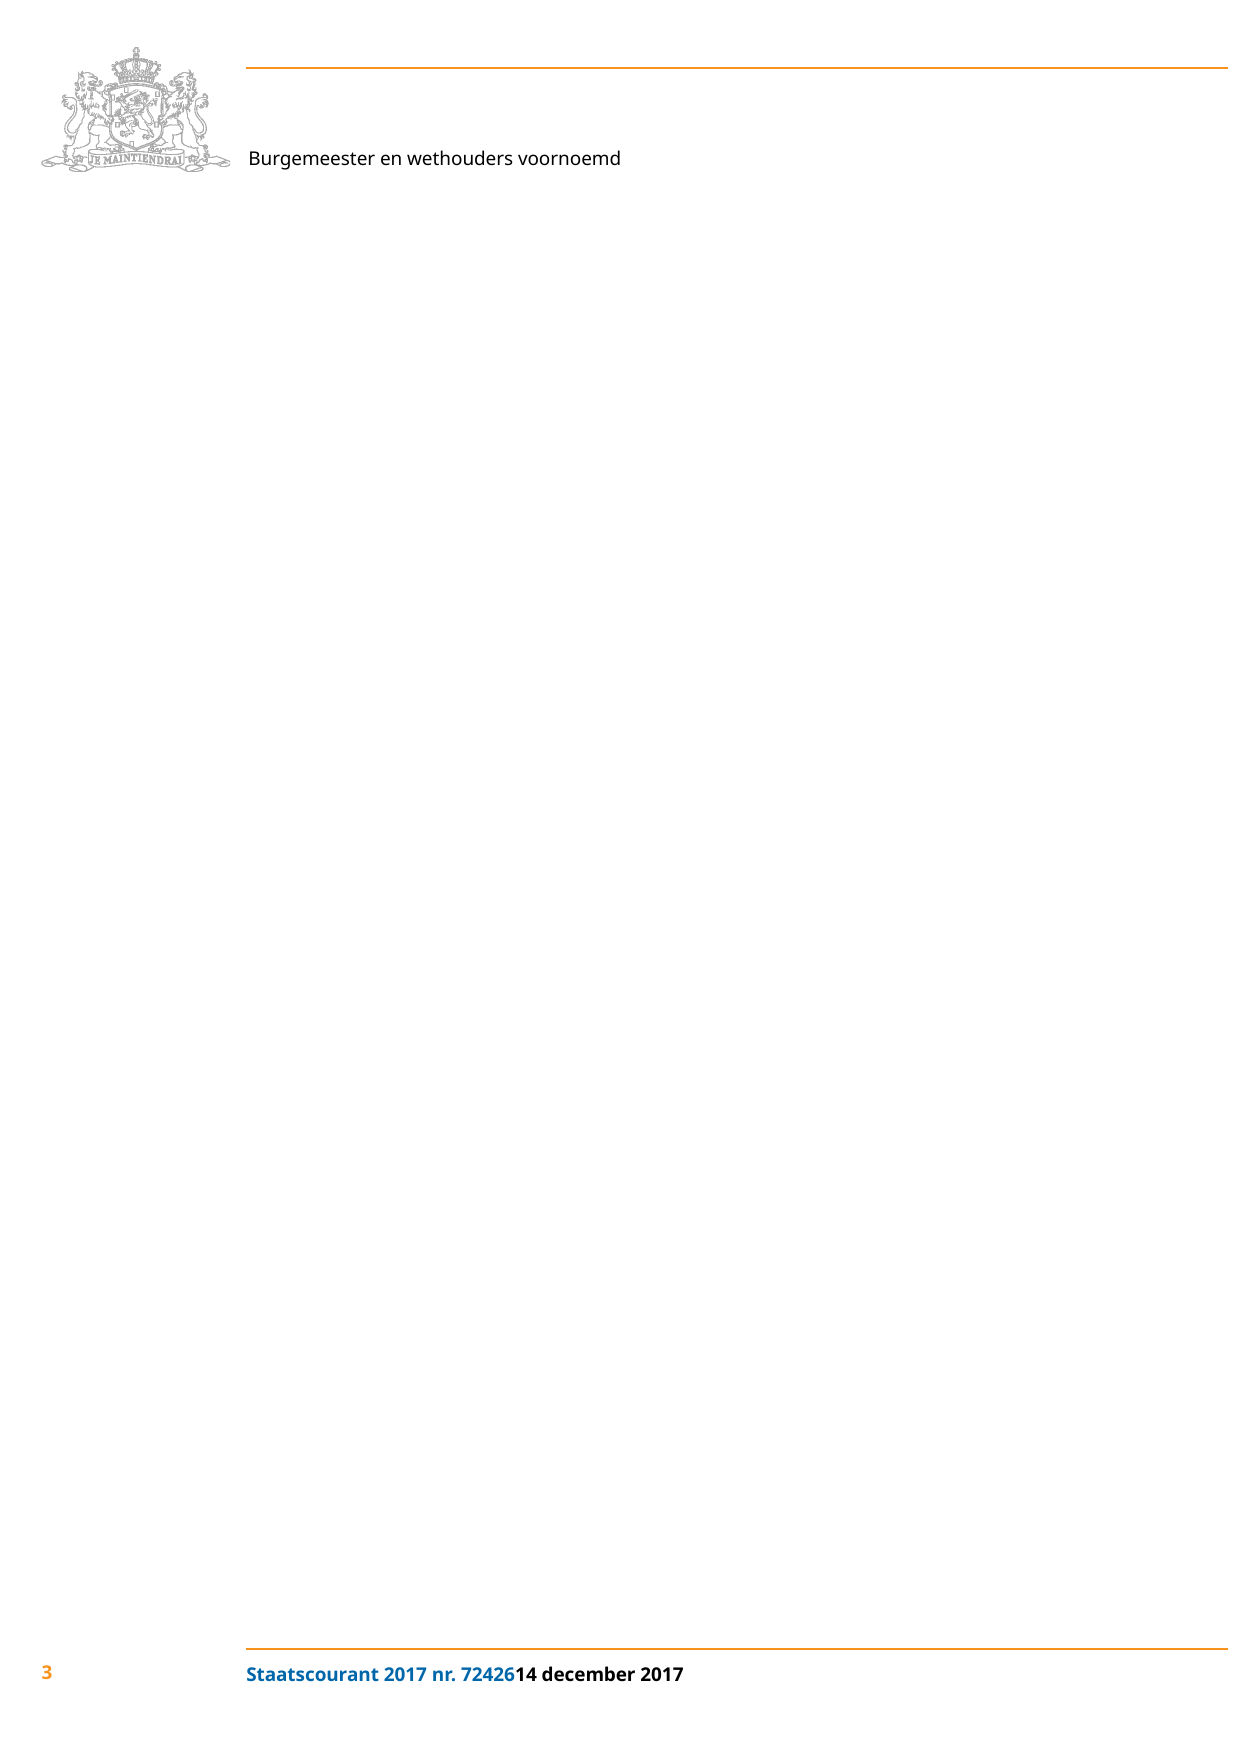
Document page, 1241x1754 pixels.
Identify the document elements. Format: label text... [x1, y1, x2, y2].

text Burgemeester en wethouders voornoemd [248, 145, 1152, 171]
picture [41, 47, 231, 172]
